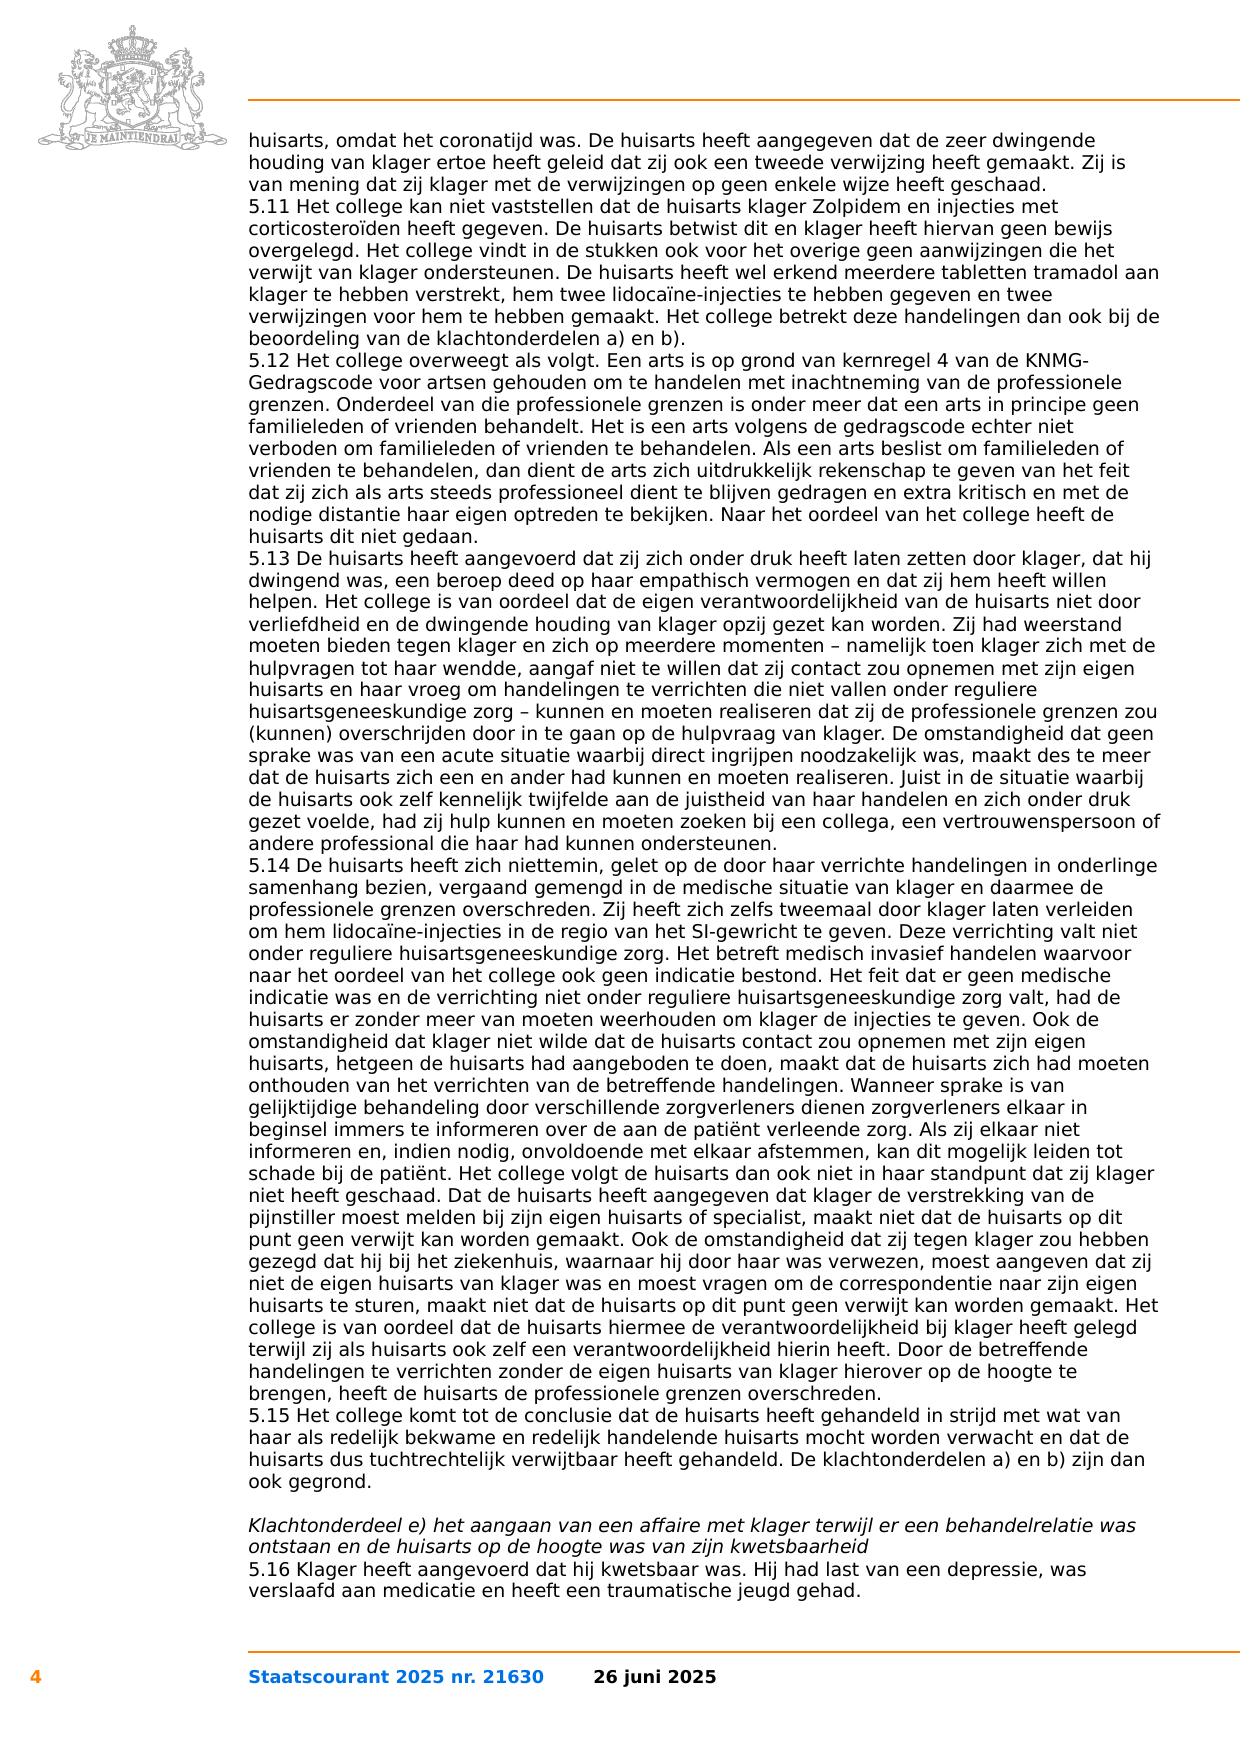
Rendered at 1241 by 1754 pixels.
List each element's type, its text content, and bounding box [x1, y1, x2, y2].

text 5.14 De huisarts heeft zich niettemin, gelet op de door haar verrichte handelingen in onderlinge samenhang bezien, vergaand gemengd in de medische situatie van klager en daarmee de professionele grenzen overschreden. Zij heeft zich zelfs tweemaal door klager laten verleiden om hem lidocaïne-injecties in de regio van het SI-gewricht te geven. Deze verrichting valt niet onder reguliere huisartsgeneeskundige zorg. Het betreft medisch invasief handelen waarvoor naar het oordeel van het college ook geen indicatie bestond. Het feit dat er geen medische indicatie was en de verrichting niet onder reguliere huisartsgeneeskundige zorg valt, had de huisarts er zonder meer van moeten weerhouden om klager de injecties te geven. Ook de omstandigheid dat klager niet wilde dat de huisarts contact zou opnemen met zijn eigen huisarts, hetgeen de huisarts had aangeboden te doen, maakt dat de huisarts zich had moeten onthouden van het verrichten van de betreffende handelingen. Wanneer sprake is van gelijktijdige behandeling door verschillende zorgverleners dienen zorgverleners elkaar in beginsel immers te informeren over de aan de patiënt verleende zorg. Als zij elkaar niet informeren en, indien nodig, onvoldoende met elkaar afstemmen, kan dit mogelijk leiden tot schade bij de patiënt. Het college volgt de huisarts dan ook niet in haar standpunt dat zij klager niet heeft geschaad. Dat de huisarts heeft aangegeven dat klager de verstrekking van de pijnstiller moest melden bij zijn eigen huisarts of specialist, maakt niet dat de huisarts op dit punt geen verwijt kan worden gemaakt. Ook de omstandigheid dat zij tegen klager zou hebben gezegd dat hij bij het ziekenhuis, waarnaar hij door haar was verwezen, moest aangeven dat zij niet de eigen huisarts van klager was en moest vragen om de correspondentie naar zijn eigen huisarts te sturen, maakt niet dat de huisarts op dit punt geen verwijt kan worden gemaakt. Het college is van oordeel dat de huisarts hiermee de verantwoordelijkheid bij klager heeft gelegd terwijl zij als huisarts ook zelf een verantwoordelijkheid hierin heeft. Door de betreffende handelingen te verrichten zonder de eigen huisarts van klager hierover op de hoogte te brengen, heeft de huisarts de professionele grenzen overschreden. [248, 855, 1163, 1405]
text 5.15 Het college komt tot de conclusie dat de huisarts heeft gehandeld in strijd met wat van haar als redelijk bekwame en redelijk handelende huisarts mocht worden verwacht en dat de huisarts dus tuchtrechtelijk verwijtbaar heeft gehandeld. De klachtonderdelen a) en b) zijn dan ook gegrond. [248, 1405, 1163, 1493]
picture [38, 25, 227, 150]
text 5.16 Klager heeft aangevoerd dat hij kwetsbaar was. Hij had last van een depressie, was verslaafd aan medicatie en heeft een traumatische jeugd gehad. [248, 1558, 1163, 1602]
text 5.13 De huisarts heeft aangevoerd dat zij zich onder druk heeft laten zetten door klager, dat hij dwingend was, een beroep deed op haar empathisch vermogen en dat zij hem heeft willen helpen. Het college is van oordeel dat de eigen verantwoordelijkheid van de huisarts niet door verliefdheid en de dwingende houding van klager opzij gezet kan worden. Zij had weerstand moeten bieden tegen klager en zich op meerdere momenten – namelijk toen klager zich met de hulpvragen tot haar wendde, aangaf niet te willen dat zij contact zou opnemen met zijn eigen huisarts en haar vroeg om handelingen te verrichten die niet vallen onder reguliere huisartsgeneeskundige zorg – kunnen en moeten realiseren dat zij de professionele grenzen zou (kunnen) overschrijden door in te gaan op de hulpvraag van klager. De omstandigheid dat geen sprake was van een acute situatie waarbij direct ingrijpen noodzakelijk was, maakt des te meer dat de huisarts zich een en ander had kunnen en moeten realiseren. Juist in de situatie waarbij de huisarts ook zelf kennelijk twijfelde aan de juistheid van haar handelen en zich onder druk gezet voelde, had zij hulp kunnen en moeten zoeken bij een collega, een vertrouwenspersoon of andere professional die haar had kunnen ondersteunen. [248, 547, 1163, 855]
text 5.12 Het college overweegt als volgt. Een arts is op grond van kernregel 4 van de KNMG-Gedragscode voor artsen gehouden om te handelen met inachtneming van de professionele grenzen. Onderdeel van die professionele grenzen is onder meer dat een arts in principe geen familieleden of vrienden behandelt. Het is een arts volgens de gedragscode echter niet verboden om familieleden of vrienden te behandelen. Als een arts beslist om familieleden of vrienden te behandelen, dan dient de arts zich uitdrukkelijk rekenschap te geven van het feit dat zij zich als arts steeds professioneel dient te blijven gedragen en extra kritisch en met de nodige distantie haar eigen optreden te bekijken. Naar het oordeel van het college heeft de huisarts dit niet gedaan. [248, 350, 1163, 547]
text 5.11 Het college kan niet vaststellen dat de huisarts klager Zolpidem en injecties met corticosteroïden heeft gegeven. De huisarts betwist dit en klager heeft hiervan geen bewijs overgelegd. Het college vindt in de stukken ook voor het overige geen aanwijzingen die het verwijt van klager ondersteunen. De huisarts heeft wel erkend meerdere tabletten tramadol aan klager te hebben verstrekt, hem twee lidocaïne-injecties te hebben gegeven en twee verwijzingen voor hem te hebben gemaakt. Het college betrekt deze handelingen dan ook bij de beoordeling van de klachtonderdelen a) en b). [248, 196, 1163, 350]
subtitle Klachtonderdeel e) het aangaan van een affaire met klager terwijl er een behandelrelatie was ontstaan en de huisarts op de hoogte was van zijn kwetsbaarheid [248, 1514, 1163, 1558]
text huisarts, omdat het coronatijd was. De huisarts heeft aangegeven dat de zeer dwingende houding van klager ertoe heeft geleid dat zij ook een tweede verwijzing heeft gemaakt. Zij is van mening dat zij klager met de verwijzingen op geen enkele wijze heeft geschaad. [248, 130, 1163, 196]
